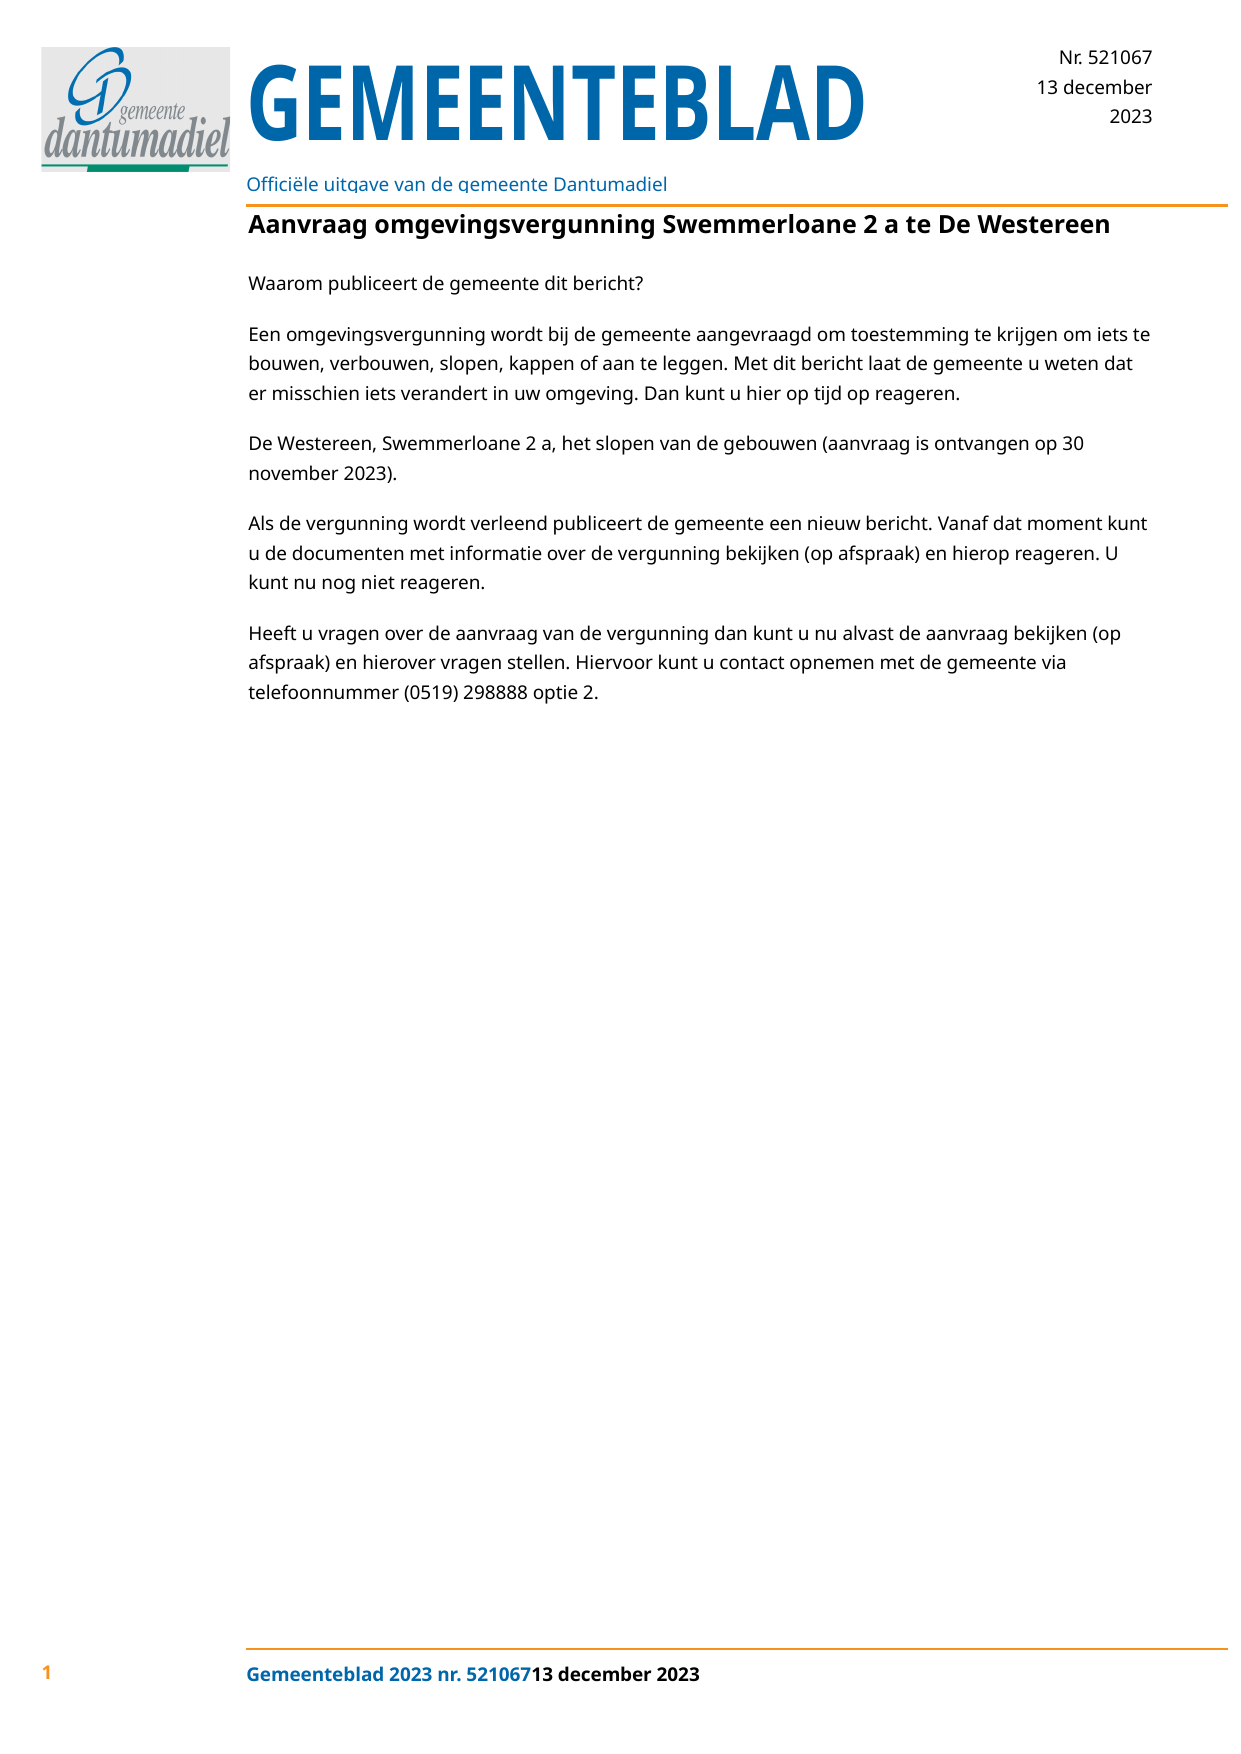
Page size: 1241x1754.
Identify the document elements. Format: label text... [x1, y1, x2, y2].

picture [41, 47, 231, 172]
text Waarom publiceert de gemeente dit bericht? [248, 270, 1152, 296]
text De Westereen, Swemmerloane 2 a, het slopen van de gebouwen (aanvraag is ontvangen op 30 november 2023). [248, 430, 1152, 486]
text Als de vergunning wordt verleend publiceert de gemeente een nieuw bericht. Vanaf dat moment kunt u de documenten met informatie over de vergunning bekijken (op afspraak) en hierop reageren. U kunt nu nog niet reageren. [248, 510, 1152, 595]
text Aanvraag omgevingsvergunning Swemmerloane 2 a te De Westereen [248, 207, 1152, 241]
text Een omgevingsvergunning wordt bij de gemeente aangevraagd om toestemming te krijgen om iets te bouwen, verbouwen, slopen, kappen of aan te leggen. Met dit bericht laat de gemeente u weten dat er misschien iets verandert in uw omgeving. Dan kunt u hier op tijd op reageren. [248, 321, 1152, 406]
text Heeft u vragen over de aanvraag van de vergunning dan kunt u nu alvast de aanvraag bekijken (op afspraak) en hierover vragen stellen. Hiervoor kunt u contact opnemen met de gemeente via telefoonnummer (0519) 298888 optie 2. [248, 620, 1152, 705]
